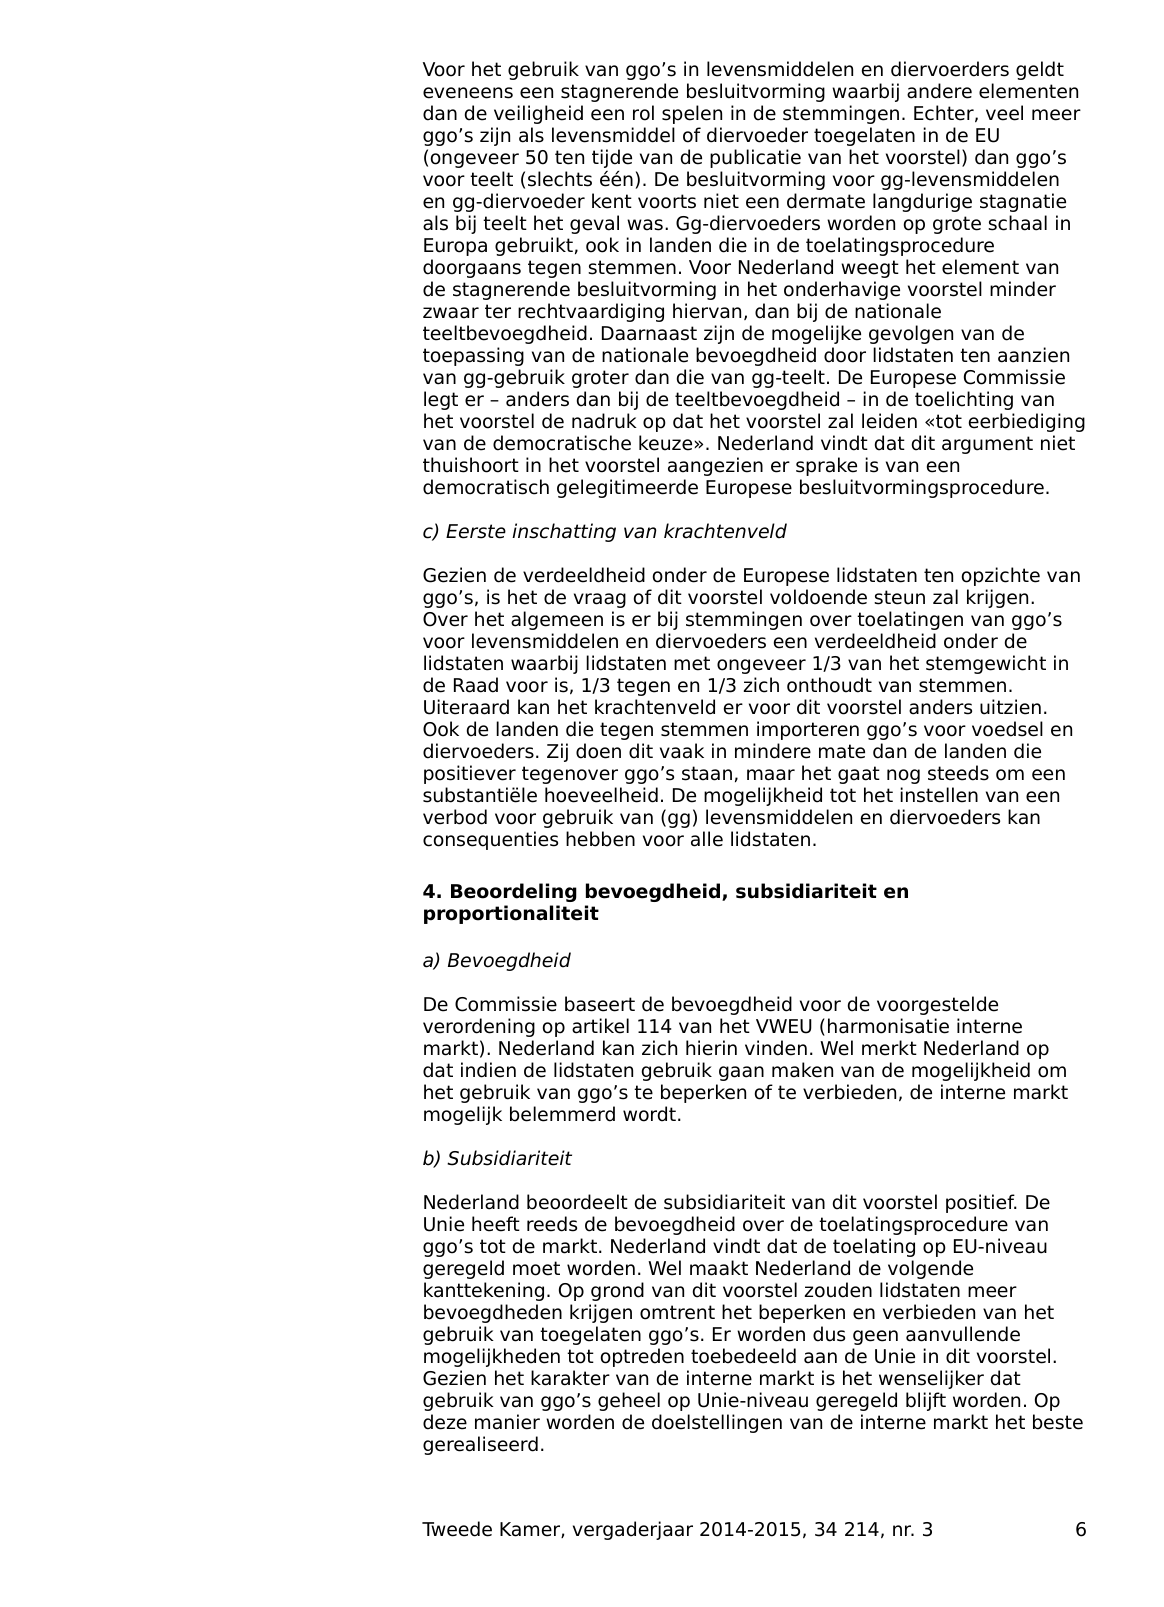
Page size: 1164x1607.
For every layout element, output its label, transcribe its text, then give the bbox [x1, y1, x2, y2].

text Voor het gebruik van ggo’s in levensmiddelen en diervoerders geldt eveneens een stagnerende besluitvorming waarbij andere elementen dan de veiligheid een rol spelen in de stemmingen. Echter, veel meer ggo’s zijn als levensmiddel of diervoeder toegelaten in de EU (ongeveer 50 ten tijde van de publicatie van het voorstel) dan ggo’s voor teelt (slechts één). De besluitvorming voor gg-levensmiddelen en gg-diervoeder kent voorts niet een dermate langdurige stagnatie als bij teelt het geval was. Gg-diervoeders worden op grote schaal in Europa gebruikt, ook in landen die in de toelatingsprocedure doorgaans tegen stemmen. Voor Nederland weegt het element van de stagnerende besluitvorming in het onderhavige voorstel minder zwaar ter rechtvaardiging hiervan, dan bij de nationale teeltbevoegdheid. Daarnaast zijn de mogelijke gevolgen van de toepassing van de nationale bevoegdheid door lidstaten ten aanzien van gg-gebruik groter dan die van gg-teelt. De Europese Commissie legt er – anders dan bij de teeltbevoegdheid – in de toelichting van het voorstel de nadruk op dat het voorstel zal leiden «tot eerbiediging van de democratische keuze». Nederland vindt dat dit argument niet thuishoort in het voorstel aangezien er sprake is van een democratisch gelegitimeerde Europese besluitvormingsprocedure. [422, 59, 1087, 499]
text Gezien de verdeeldheid onder de Europese lidstaten ten opzichte van ggo’s, is het de vraag of dit voorstel voldoende steun zal krijgen. Over het algemeen is er bij stemmingen over toelatingen van ggo’s voor levensmiddelen en diervoeders een verdeeldheid onder de lidstaten waarbij lidstaten met ongeveer 1/3 van het stemgewicht in de Raad voor is, 1/3 tegen en 1/3 zich onthoudt van stemmen. Uiteraard kan het krachtenveld er voor dit voorstel anders uitzien. Ook de landen die tegen stemmen importeren ggo’s voor voedsel en diervoeders. Zij doen dit vaak in mindere mate dan de landen die positiever tegenover ggo’s staan, maar het gaat nog steeds om een substantiële hoeveelheid. De mogelijkheid tot het instellen van een verbod voor gebruik van (gg) levensmiddelen en diervoeders kan consequenties hebben voor alle lidstaten. [422, 565, 1087, 851]
subtitle a) Bevoegdheid [422, 950, 1087, 972]
text Nederland beoordeelt de subsidiariteit van dit voorstel positief. De Unie heeft reeds de bevoegdheid over de toelatingsprocedure van ggo’s tot de markt. Nederland vindt dat de toelating op EU-niveau geregeld moet worden. Wel maakt Nederland de volgende kanttekening. Op grond van dit voorstel zouden lidstaten meer bevoegdheden krijgen omtrent het beperken en verbieden van het gebruik van toegelaten ggo’s. Er worden dus geen aanvullende mogelijkheden tot optreden toebedeeld aan de Unie in dit voorstel. Gezien het karakter van de interne markt is het wenselijker dat gebruik van ggo’s geheel op Unie-niveau geregeld blijft worden. Op deze manier worden de doelstellingen van de interne markt het beste gerealiseerd. [422, 1192, 1087, 1456]
subtitle 4. Beoordeling bevoegdheid, subsidiariteit en proportionaliteit [422, 881, 1087, 925]
subtitle b) Subsidiariteit [422, 1148, 1087, 1170]
subtitle c) Eerste inschatting van krachtenveld [422, 521, 1087, 543]
text De Commissie baseert de bevoegdheid voor de voorgestelde verordening op artikel 114 van het VWEU (harmonisatie interne markt). Nederland kan zich hierin vinden. Wel merkt Nederland op dat indien de lidstaten gebruik gaan maken van de mogelijkheid om het gebruik van ggo’s te beperken of te verbieden, de interne markt mogelijk belemmerd wordt. [422, 994, 1087, 1126]
